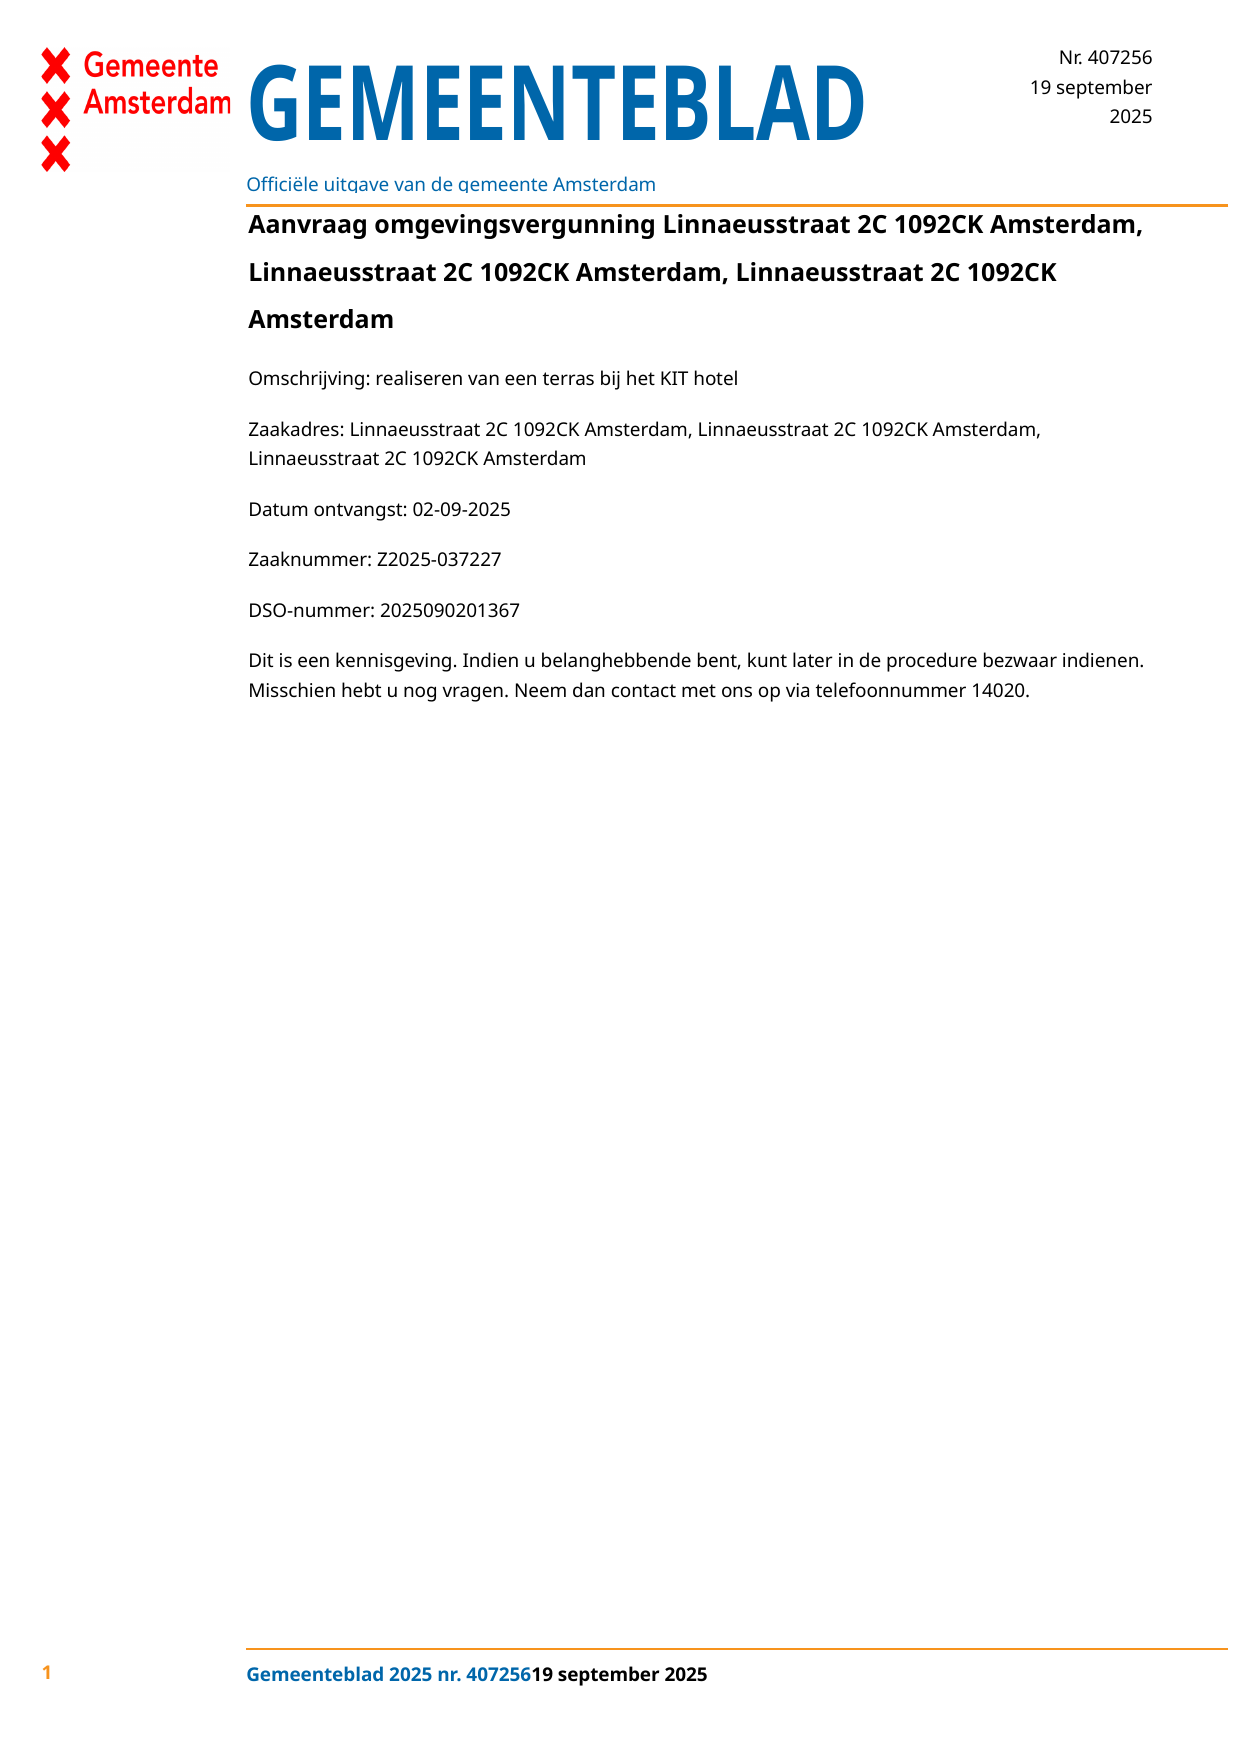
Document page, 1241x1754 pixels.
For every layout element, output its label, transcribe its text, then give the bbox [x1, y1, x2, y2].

text Omschrijving: realiseren van een terras bij het KIT hotel [248, 366, 1152, 391]
picture [41, 47, 231, 172]
text DSO-nummer: 2025090201367 [248, 597, 1152, 622]
text Datum ontvangst: 02-09-2025 [248, 496, 1152, 522]
text Aanvraag omgevingsvergunning Linnaeusstraat 2C 1092CK Amsterdam, Linnaeusstraat 2C 1092CK Amsterdam, Linnaeusstraat 2C 1092CK Amsterdam [248, 207, 1152, 336]
text Zaaknummer: Z2025-037227 [248, 546, 1152, 572]
text Dit is een kennisgeving. Indien u belanghebbende bent, kunt later in de procedure bezwaar indienen. Misschien hebt u nog vragen. Neem dan contact met ons op via telefoonnummer 14020. [248, 647, 1152, 702]
text Zaakadres: Linnaeusstraat 2C 1092CK Amsterdam, Linnaeusstraat 2C 1092CK Amsterdam, Linnaeusstraat 2C 1092CK Amsterdam [248, 416, 1152, 471]
